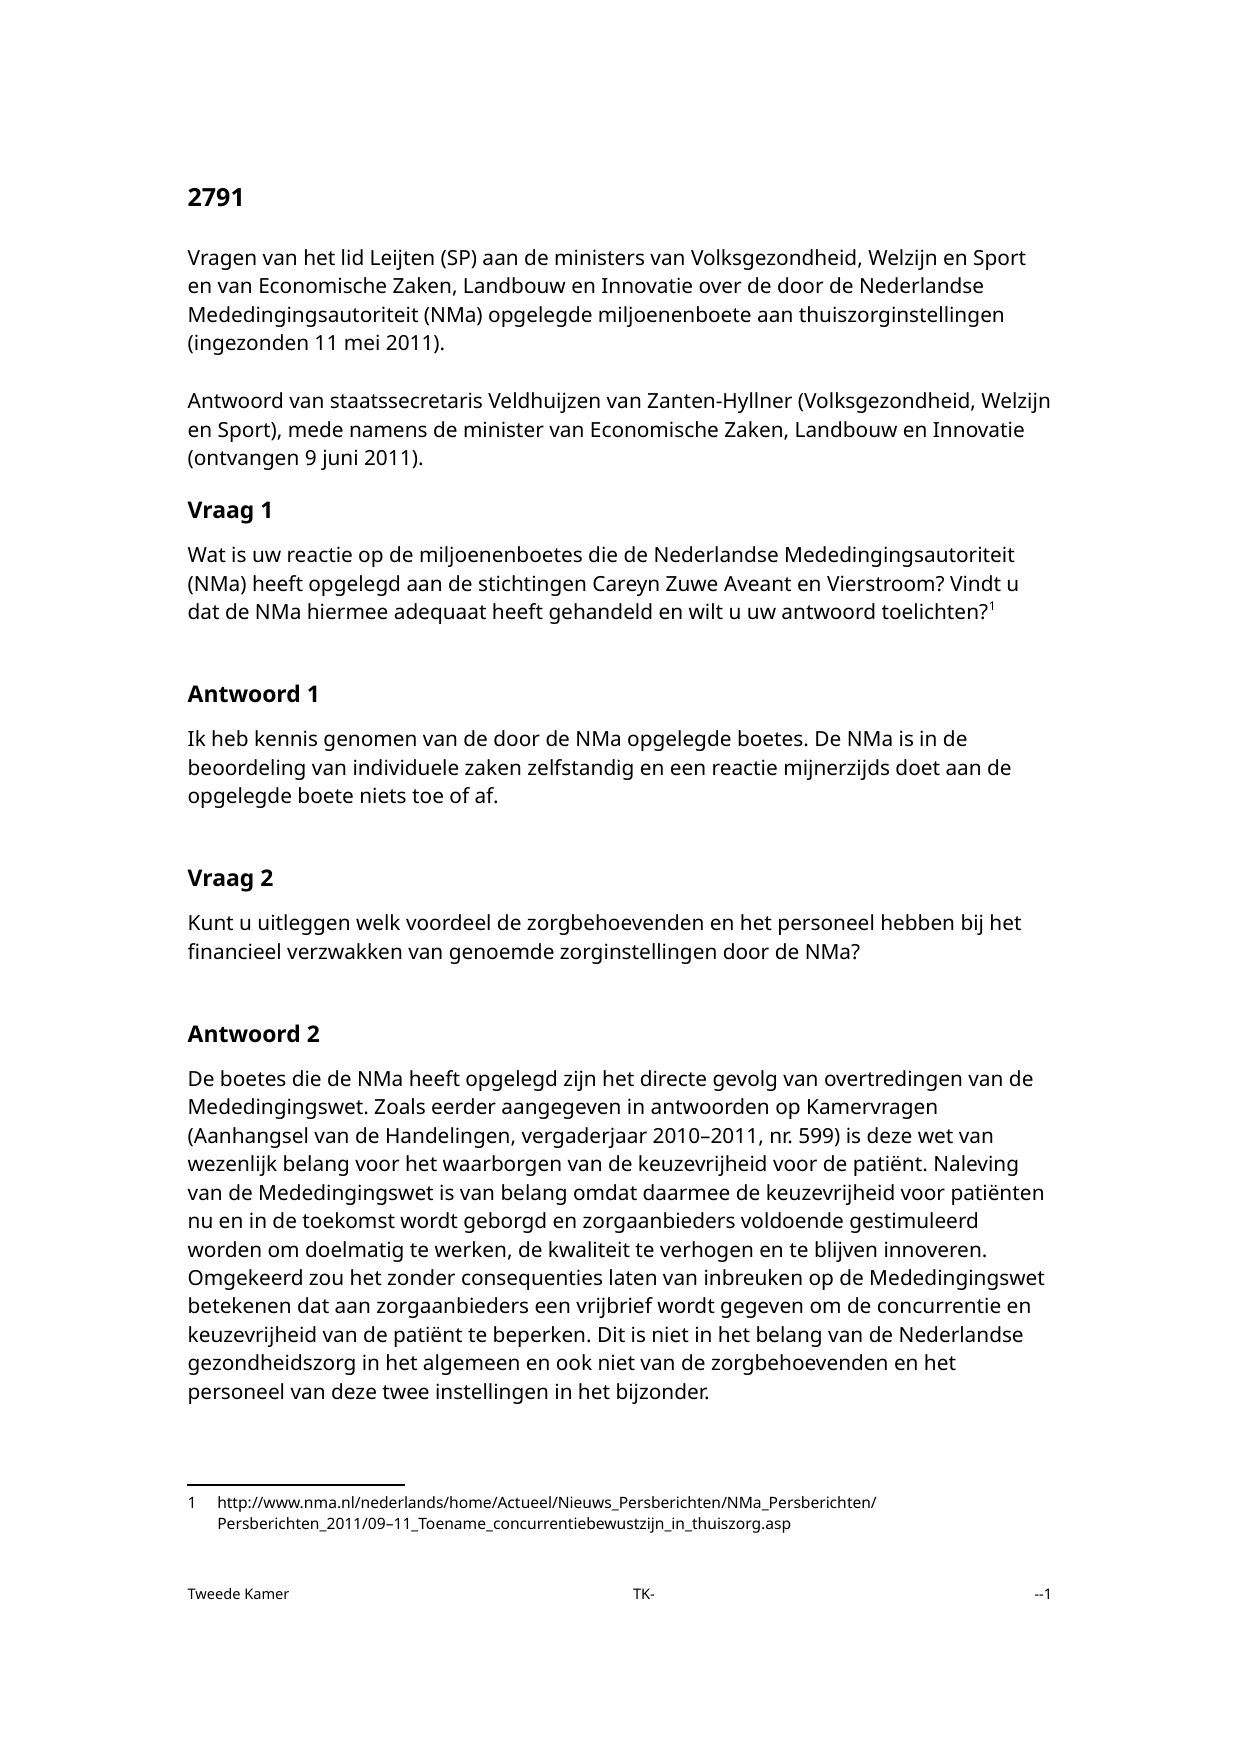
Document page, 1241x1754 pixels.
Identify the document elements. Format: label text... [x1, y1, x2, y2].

text http://www.nma.nl/nederlands/home/Actueel/Nieuws_Persberichten/NMa_Persberichten/Persberichten_2011/09–11_Toename_concurrentiebewustzijn_in_thuiszorg.asp [187, 1449, 1053, 1534]
text Ik heb kennis genomen van de door de NMa opgelegde boetes. De NMa is in de beoordeling van individuele zaken zelfstandig en een reactie mijnerzijds doet aan de opgelegde boete niets toe of af. [187, 724, 1053, 810]
text Wat is uw reactie op de miljoenenboetes die de Nederlandse Mededingingsautoriteit (NMa) heeft opgelegd aan de stichtingen Careyn Zuwe Aveant en Vierstroom? Vindt u dat de NMa hiermee adequaat heeft gehandeld en wilt u uw antwoord toelichten? [187, 540, 1053, 626]
text Antwoord van staatssecretaris Veldhuijzen van Zanten-Hyllner (Volksgezondheid, Welzijn en Sport), mede namens de minister van Economische Zaken, Landbouw en Innovatie (ontvangen 9 juni 2011). [187, 386, 1053, 472]
text 2791 [187, 179, 1053, 213]
subtitle Antwoord 2 [187, 1018, 1053, 1049]
text Kunt u uitleggen welk voordeel de zorgbehoevenden en het personeel hebben bij het financieel verzwakken van genoemde zorginstellingen door de NMa? [187, 908, 1053, 965]
subtitle Vraag 2 [187, 862, 1053, 893]
subtitle Vraag 1 [187, 494, 1053, 525]
subtitle Antwoord 1 [187, 678, 1053, 709]
text De boetes die de NMa heeft opgelegd zijn het directe gevolg van overtredingen van de Mededingingswet. Zoals eerder aangegeven in antwoorden op Kamervragen (Aanhangsel van de Handelingen, vergaderjaar 2010–2011, nr. 599) is deze wet van wezenlijk belang voor het waarborgen van de keuzevrijheid voor de patiënt. Naleving van de Mededingingswet is van belang omdat daarmee de keuzevrijheid voor patiënten nu en in de toekomst wordt geborgd en zorgaanbieders voldoende gestimuleerd worden om doelmatig te werken, de kwaliteit te verhogen en te blijven innoveren. Omgekeerd zou het zonder consequenties laten van inbreuken op de Mededingingswet betekenen dat aan zorgaanbieders een vrijbrief wordt gegeven om de concurrentie en keuzevrijheid van de patiënt te beperken. Dit is niet in het belang van de Nederlandse gezondheidszorg in het algemeen en ook niet van de zorgbehoevenden en het personeel van deze twee instellingen in het bijzonder. [187, 1064, 1053, 1405]
text Vragen van het lid Leijten (SP) aan de ministers van Volksgezondheid, Welzijn en Sport en van Economische Zaken, Landbouw en Innovatie over de door de Nederlandse Mededingingsautoriteit (NMa) opgelegde miljoenenboete aan thuiszorginstellingen (ingezonden 11 mei 2011). [187, 243, 1053, 357]
